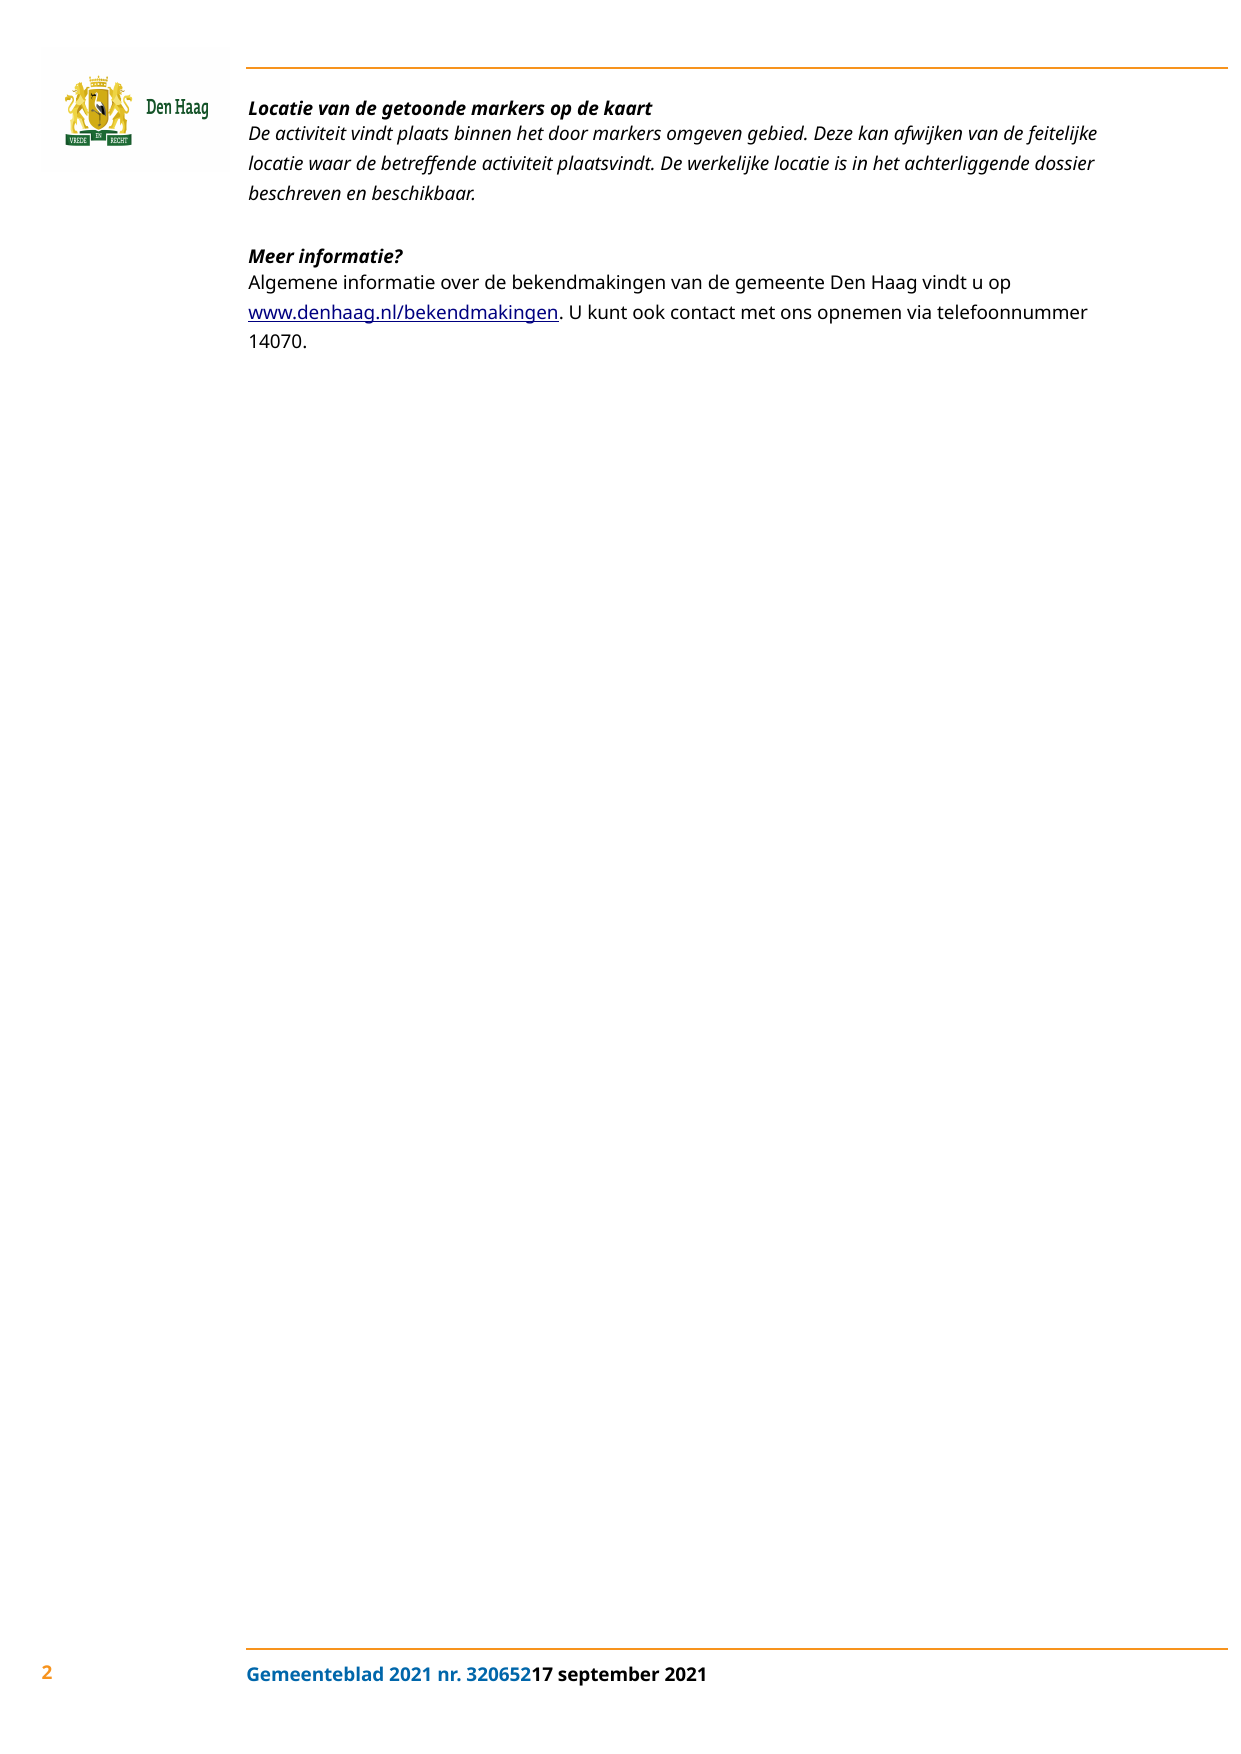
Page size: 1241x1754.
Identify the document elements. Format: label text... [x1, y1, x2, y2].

picture [41, 47, 231, 172]
text Algemene informatie over de bekendmakingen van de gemeente Den Haag vindt u op www.denhaag.nl/bekendmakingen. U kunt ook contact met ons opnemen via telefoonnummer 14070. [248, 269, 1152, 354]
text De activiteit vindt plaats binnen het door markers omgeven gebied. Deze kan afwijken van de feitelijke locatie waar de betreffende activiteit plaatsvindt. De werkelijke locatie is in het achterliggende dossier beschreven en beschikbaar. [248, 121, 1152, 205]
text Meer informatie? [248, 244, 1152, 269]
text Locatie van de getoonde markers op de kaart [248, 95, 1152, 121]
